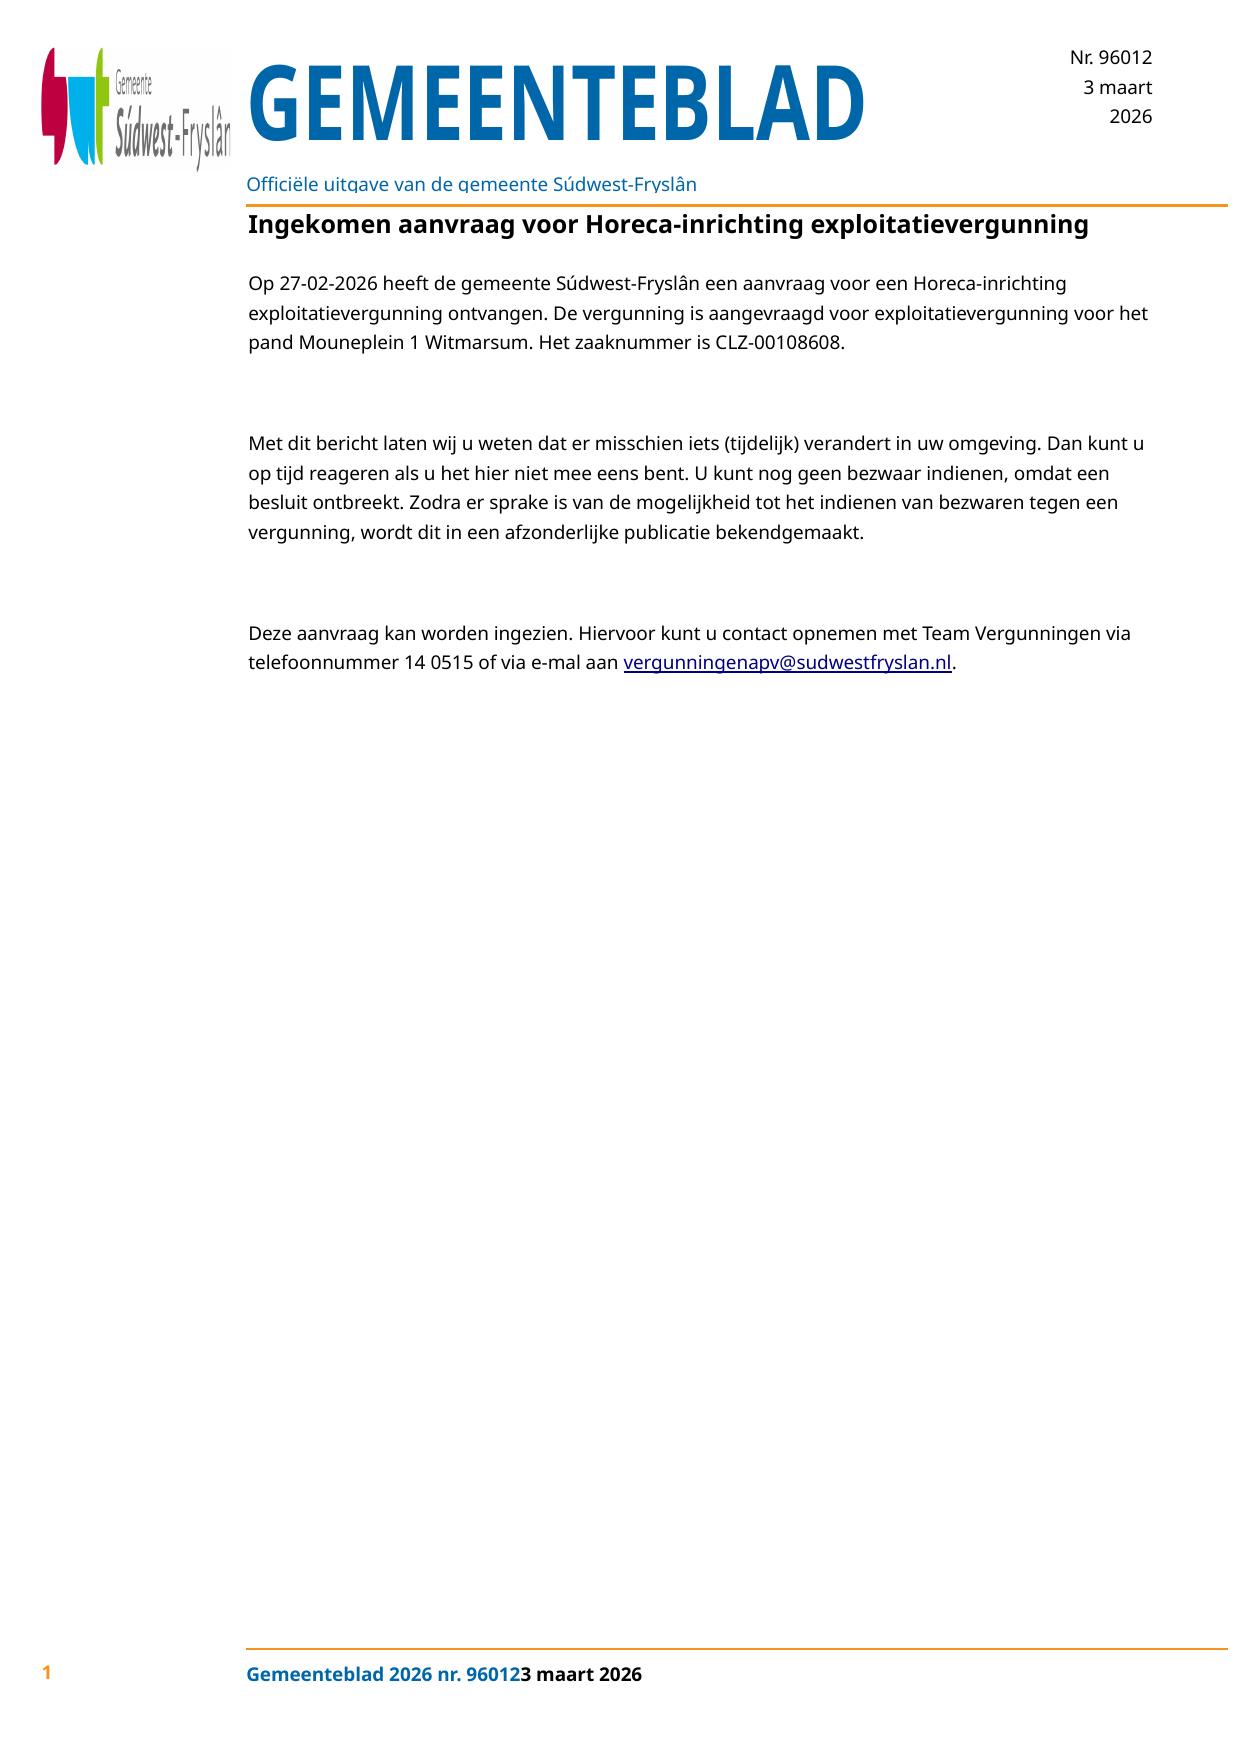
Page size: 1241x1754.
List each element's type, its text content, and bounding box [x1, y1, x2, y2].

text Op 27-02-2026 heeft de gemeente Súdwest-Fryslân een aanvraag voor een Horeca-inrichting exploitatievergunning ontvangen. De vergunning is aangevraagd voor exploitatievergunning voor het pand Mouneplein 1 Witmarsum. Het zaaknummer is CLZ-00108608. [248, 270, 1152, 355]
text Ingekomen aanvraag voor Horeca-inrichting exploitatievergunning [248, 207, 1152, 241]
text Deze aanvraag kan worden ingezien. Hiervoor kunt u contact opnemen met Team Vergunningen via telefoonnummer 14 0515 of via e-mal aan vergunningenapv@sudwestfryslan.nl. [248, 620, 1152, 675]
picture [41, 47, 231, 172]
text Met dit bericht laten wij u weten dat er misschien iets (tijdelijk) verandert in uw omgeving. Dan kunt u op tijd reageren als u het hier niet mee eens bent. U kunt nog geen bezwaar indienen, omdat een besluit ontbreekt. Zodra er sprake is van de mogelijkheid tot het indienen van bezwaren tegen een vergunning, wordt dit in een afzonderlijke publicatie bekendgemaakt. [248, 430, 1152, 545]
